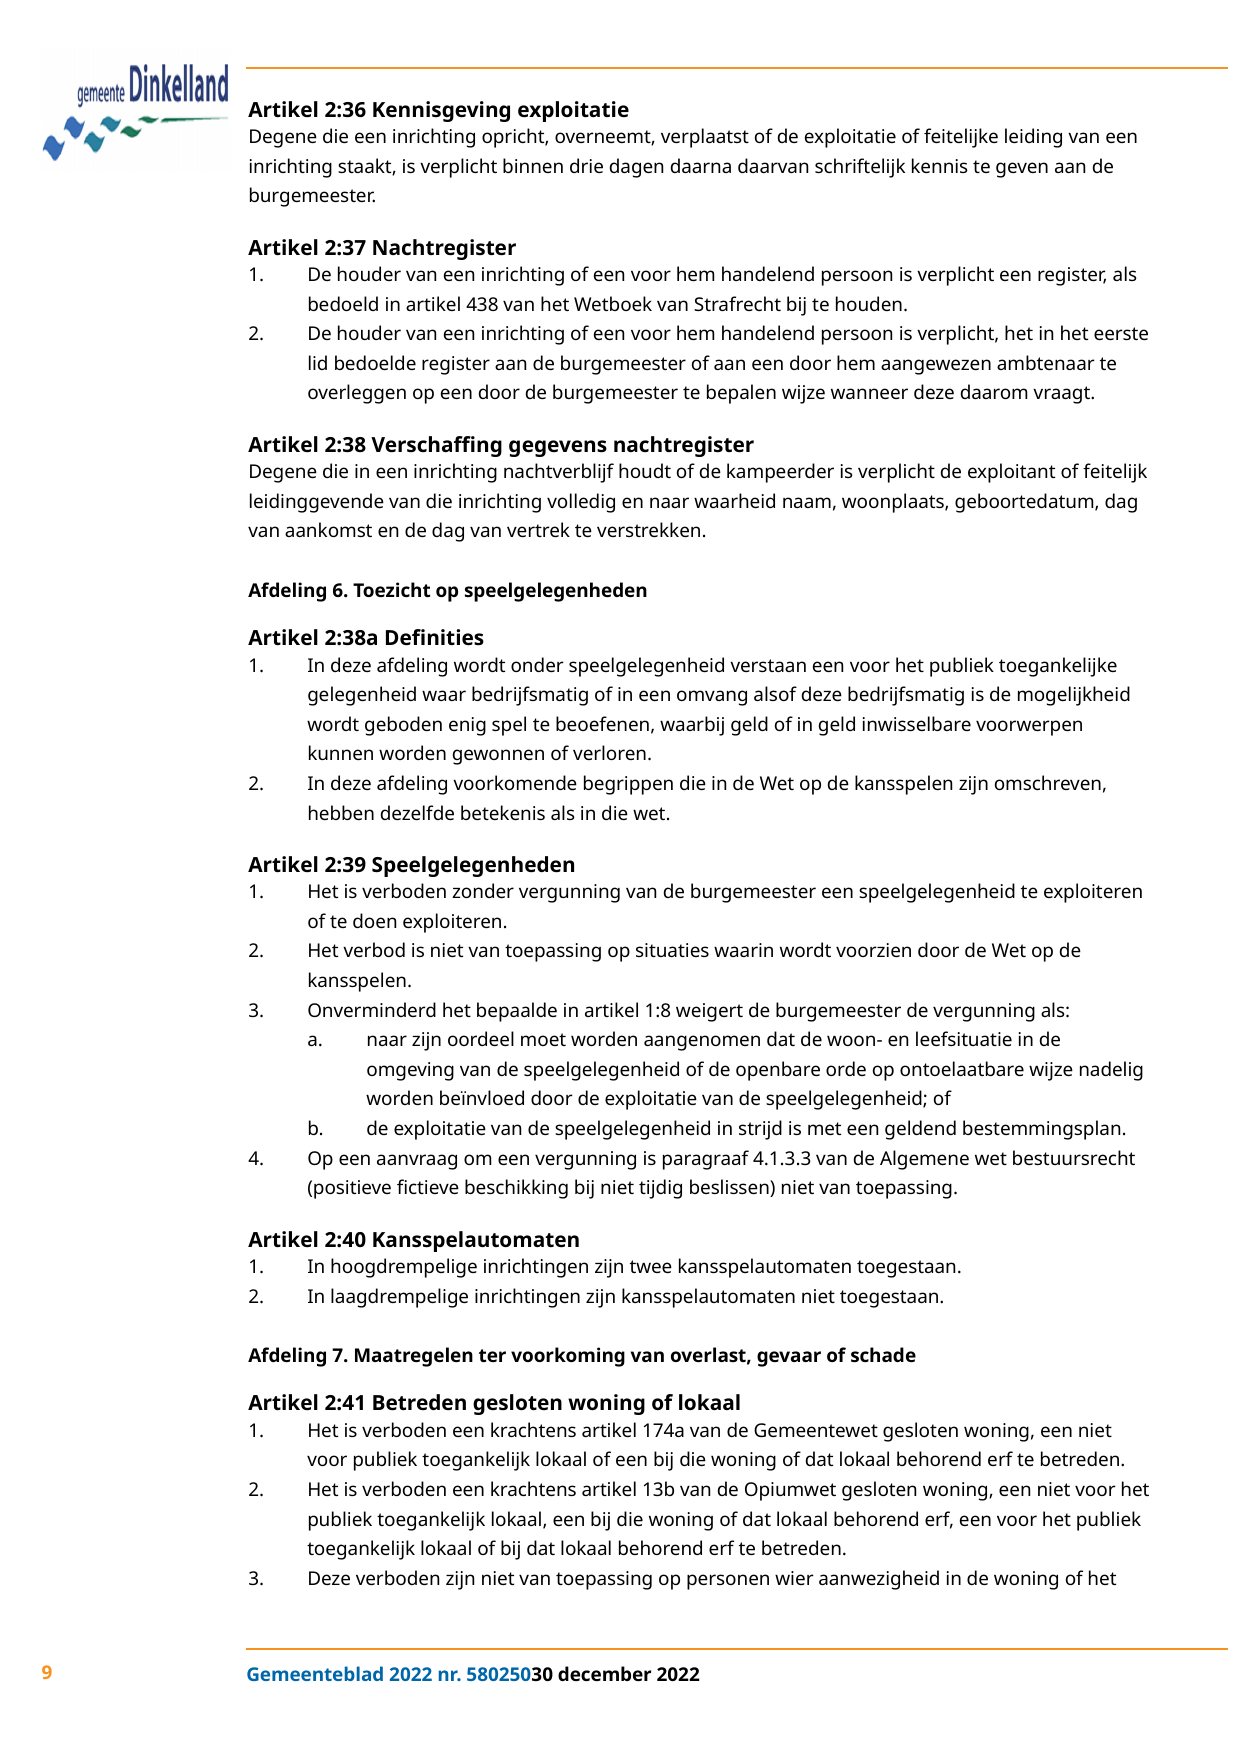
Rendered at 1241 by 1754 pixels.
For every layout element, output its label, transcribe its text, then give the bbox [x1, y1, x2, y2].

text Artikel 2:40 Kansspelautomaten [248, 1225, 1152, 1253]
list de exploitatie van de speelgelegenheid in strijd is met een geldend bestemmingsplan. [307, 1115, 1152, 1141]
text Artikel 2:41 Betreden gesloten woning of lokaal [248, 1388, 1152, 1417]
text Artikel 2:39 Speelgelegenheden [248, 850, 1152, 878]
text Artikel 2:38a Definities [248, 623, 1152, 652]
text Degene die in een inrichting nachtverblijf houdt of de kampeerder is verplicht de exploitant of feitelijk leidinggevende van die inrichting volledig en naar waarheid naam, woonplaats, geboortedatum, dag van aankomst en de dag van vertrek te verstrekken. [248, 458, 1152, 543]
list Het is verboden een krachtens artikel 174a van de Gemeentewet gesloten woning, een niet voor publiek toegankelijk lokaal of een bij die woning of dat lokaal behorend erf te betreden. [248, 1417, 1152, 1472]
list Het is verboden zonder vergunning van de burgemeester een speelgelegenheid te exploiteren of te doen exploiteren. [248, 878, 1152, 934]
text Afdeling 7. Maatregelen ter voorkoming van overlast, gevaar of schade [248, 1342, 1152, 1368]
list Het is verboden een krachtens artikel 13b van de Opiumwet gesloten woning, een niet voor het publiek toegankelijk lokaal, een bij die woning of dat lokaal behorend erf, een voor het publiek toegankelijk lokaal of bij dat lokaal behorend erf te betreden. [248, 1476, 1152, 1561]
text Artikel 2:37 Nachtregister [248, 233, 1152, 261]
list In deze afdeling voorkomende begrippen die in de Wet op de kansspelen zijn omschreven, hebben dezelfde betekenis als in die wet. [248, 770, 1152, 825]
list Het verbod is niet van toepassing op situaties waarin wordt voorzien door de Wet op de kansspelen. [248, 938, 1152, 993]
text Degene die een inrichting opricht, overneemt, verplaatst of de exploitatie of feitelijke leiding van een inrichting staakt, is verplicht binnen drie dagen daarna daarvan schriftelijk kennis te geven aan de burgemeester. [248, 123, 1152, 208]
list Deze verboden zijn niet van toepassing op personen wier aanwezigheid in de woning of het [248, 1565, 1152, 1591]
list De houder van een inrichting of een voor hem handelend persoon is verplicht, het in het eerste lid bedoelde register aan de burgemeester of aan een door hem aangewezen ambtenaar te overleggen op een door de burgemeester te bepalen wijze wanneer deze daarom vraagt. [248, 320, 1152, 405]
list In hoogdrempelige inrichtingen zijn twee kansspelautomaten toegestaan. [248, 1253, 1152, 1279]
text Artikel 2:38 Verschaffing gegevens nachtregister [248, 430, 1152, 458]
picture [41, 47, 231, 172]
list De houder van een inrichting of een voor hem handelend persoon is verplicht een register, als bedoeld in artikel 438 van het Wetboek van Strafrecht bij te houden. [248, 261, 1152, 317]
text Artikel 2:36 Kennisgeving exploitatie [248, 95, 1152, 123]
list In laagdrempelige inrichtingen zijn kansspelautomaten niet toegestaan. [248, 1283, 1152, 1308]
list Op een aanvraag om een vergunning is paragraaf 4.1.3.3 van de Algemene wet bestuursrecht (positieve fictieve beschikking bij niet tijdig beslissen) niet van toepassing. [248, 1145, 1152, 1200]
list Onverminderd het bepaalde in artikel 1:8 weigert de burgemeester de vergunning als: [248, 997, 1152, 1023]
list naar zijn oordeel moet worden aangenomen dat de woon- en leefsituatie in de omgeving van de speelgelegenheid of de openbare orde op ontoelaatbare wijze nadelig worden beïnvloed door de exploitatie van de speelgelegenheid; of [307, 1026, 1152, 1111]
list In deze afdeling wordt onder speelgelegenheid verstaan een voor het publiek toegankelijke gelegenheid waar bedrijfsmatig of in een omvang alsof deze bedrijfsmatig is de mogelijkheid wordt geboden enig spel te beoefenen, waarbij geld of in geld inwisselbare voorwerpen kunnen worden gewonnen of verloren. [248, 652, 1152, 766]
text Afdeling 6. Toezicht op speelgelegenheden [248, 577, 1152, 602]
